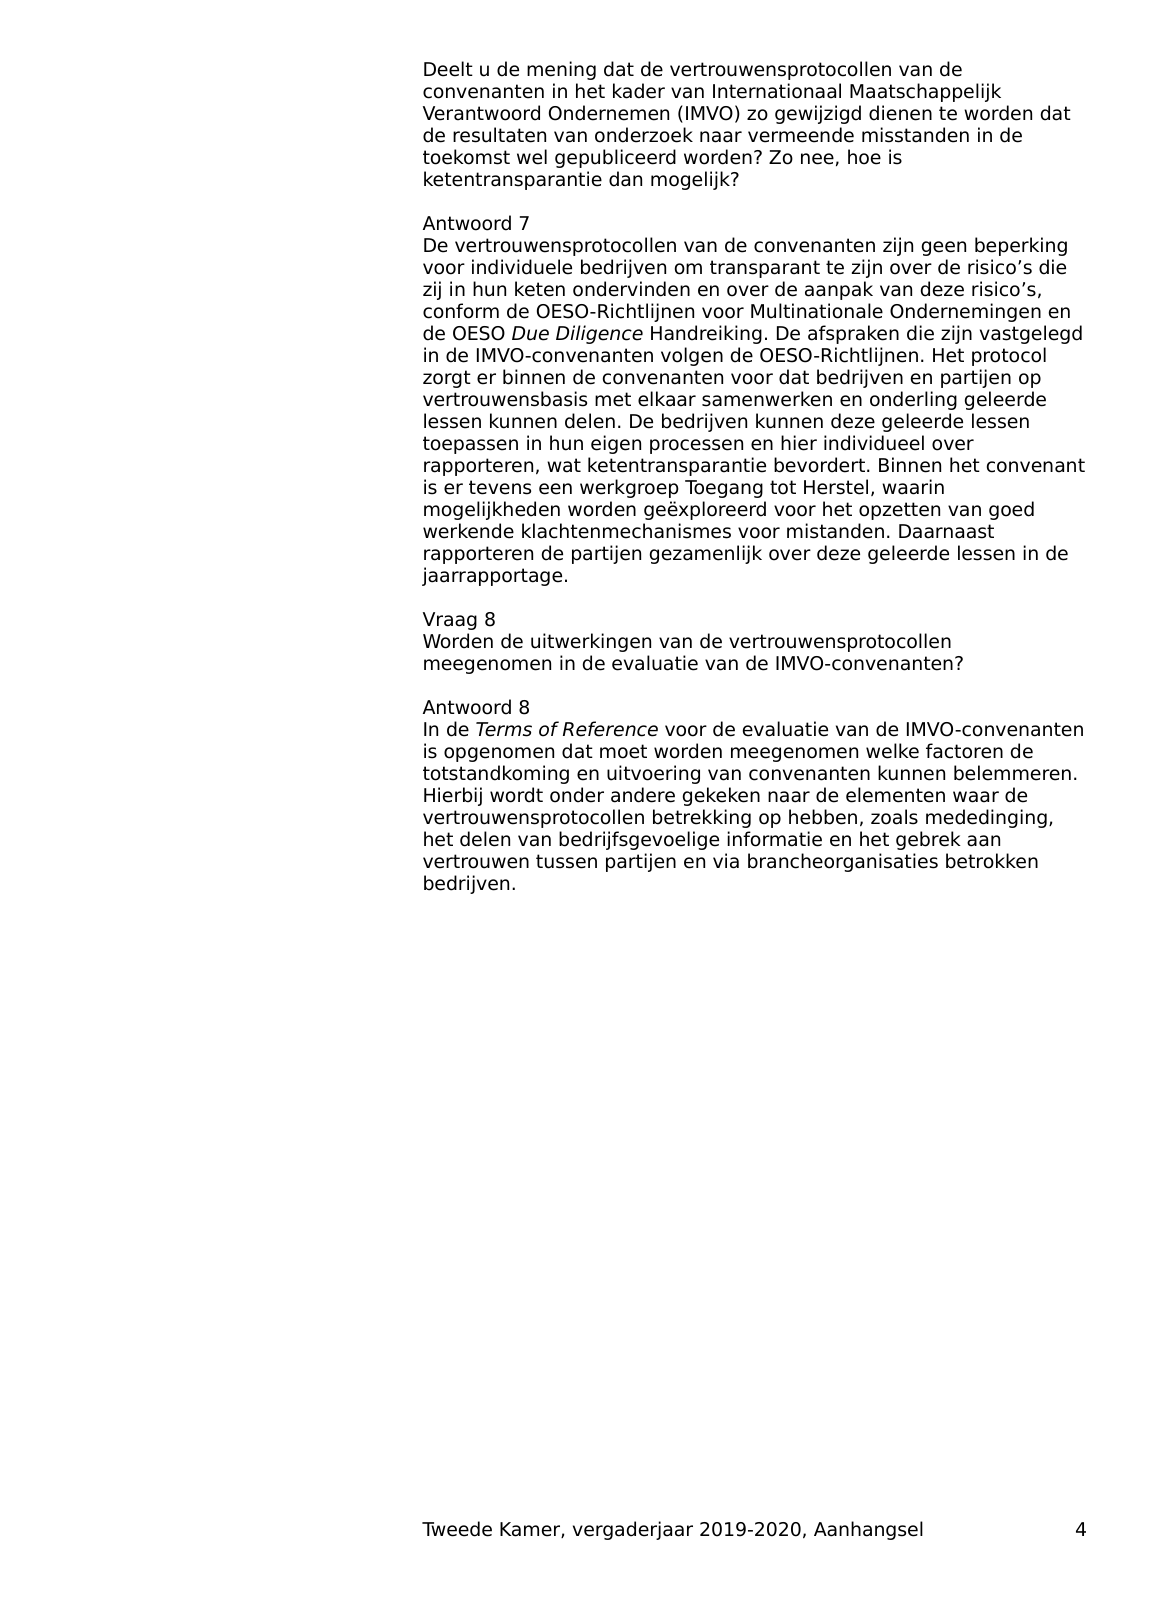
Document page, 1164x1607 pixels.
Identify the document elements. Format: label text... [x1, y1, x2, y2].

text Vraag 8 [422, 609, 1087, 631]
text Antwoord 8 [422, 697, 1087, 719]
text De vertrouwensprotocollen van de convenanten zijn geen beperking voor individuele bedrijven om transparant te zijn over de risico’s die zij in hun keten ondervinden en over de aanpak van deze risico’s, conform de OESO-Richtlijnen voor Multinationale Ondernemingen en de OESO Due Diligence Handreiking. De afspraken die zijn vastgelegd in de IMVO-convenanten volgen de OESO-Richtlijnen. Het protocol zorgt er binnen de convenanten voor dat bedrijven en partijen op vertrouwensbasis met elkaar samenwerken en onderling geleerde lessen kunnen delen. De bedrijven kunnen deze geleerde lessen toepassen in hun eigen processen en hier individueel over rapporteren, wat ketentransparantie bevordert. Binnen het convenant is er tevens een werkgroep Toegang tot Herstel, waarin mogelijkheden worden geëxploreerd voor het opzetten van goed werkende klachtenmechanismes voor mistanden. Daarnaast rapporteren de partijen gezamenlijk over deze geleerde lessen in de jaarrapportage. [422, 235, 1087, 587]
text Antwoord 7 [422, 213, 1087, 235]
text Worden de uitwerkingen van de vertrouwensprotocollen meegenomen in de evaluatie van de IMVO-convenanten? [422, 631, 1087, 675]
text In de Terms of Reference voor de evaluatie van de IMVO-convenanten is opgenomen dat moet worden meegenomen welke factoren de totstandkoming en uitvoering van convenanten kunnen belemmeren. Hierbij wordt onder andere gekeken naar de elementen waar de vertrouwensprotocollen betrekking op hebben, zoals mededinging, het delen van bedrijfsgevoelige informatie en het gebrek aan vertrouwen tussen partijen en via brancheorganisaties betrokken bedrijven. [422, 719, 1087, 895]
text Deelt u de mening dat de vertrouwensprotocollen van de convenanten in het kader van Internationaal Maatschappelijk Verantwoord Ondernemen (IMVO) zo gewijzigd dienen te worden dat de resultaten van onderzoek naar vermeende misstanden in de toekomst wel gepubliceerd worden? Zo nee, hoe is ketentransparantie dan mogelijk? [422, 59, 1087, 191]
